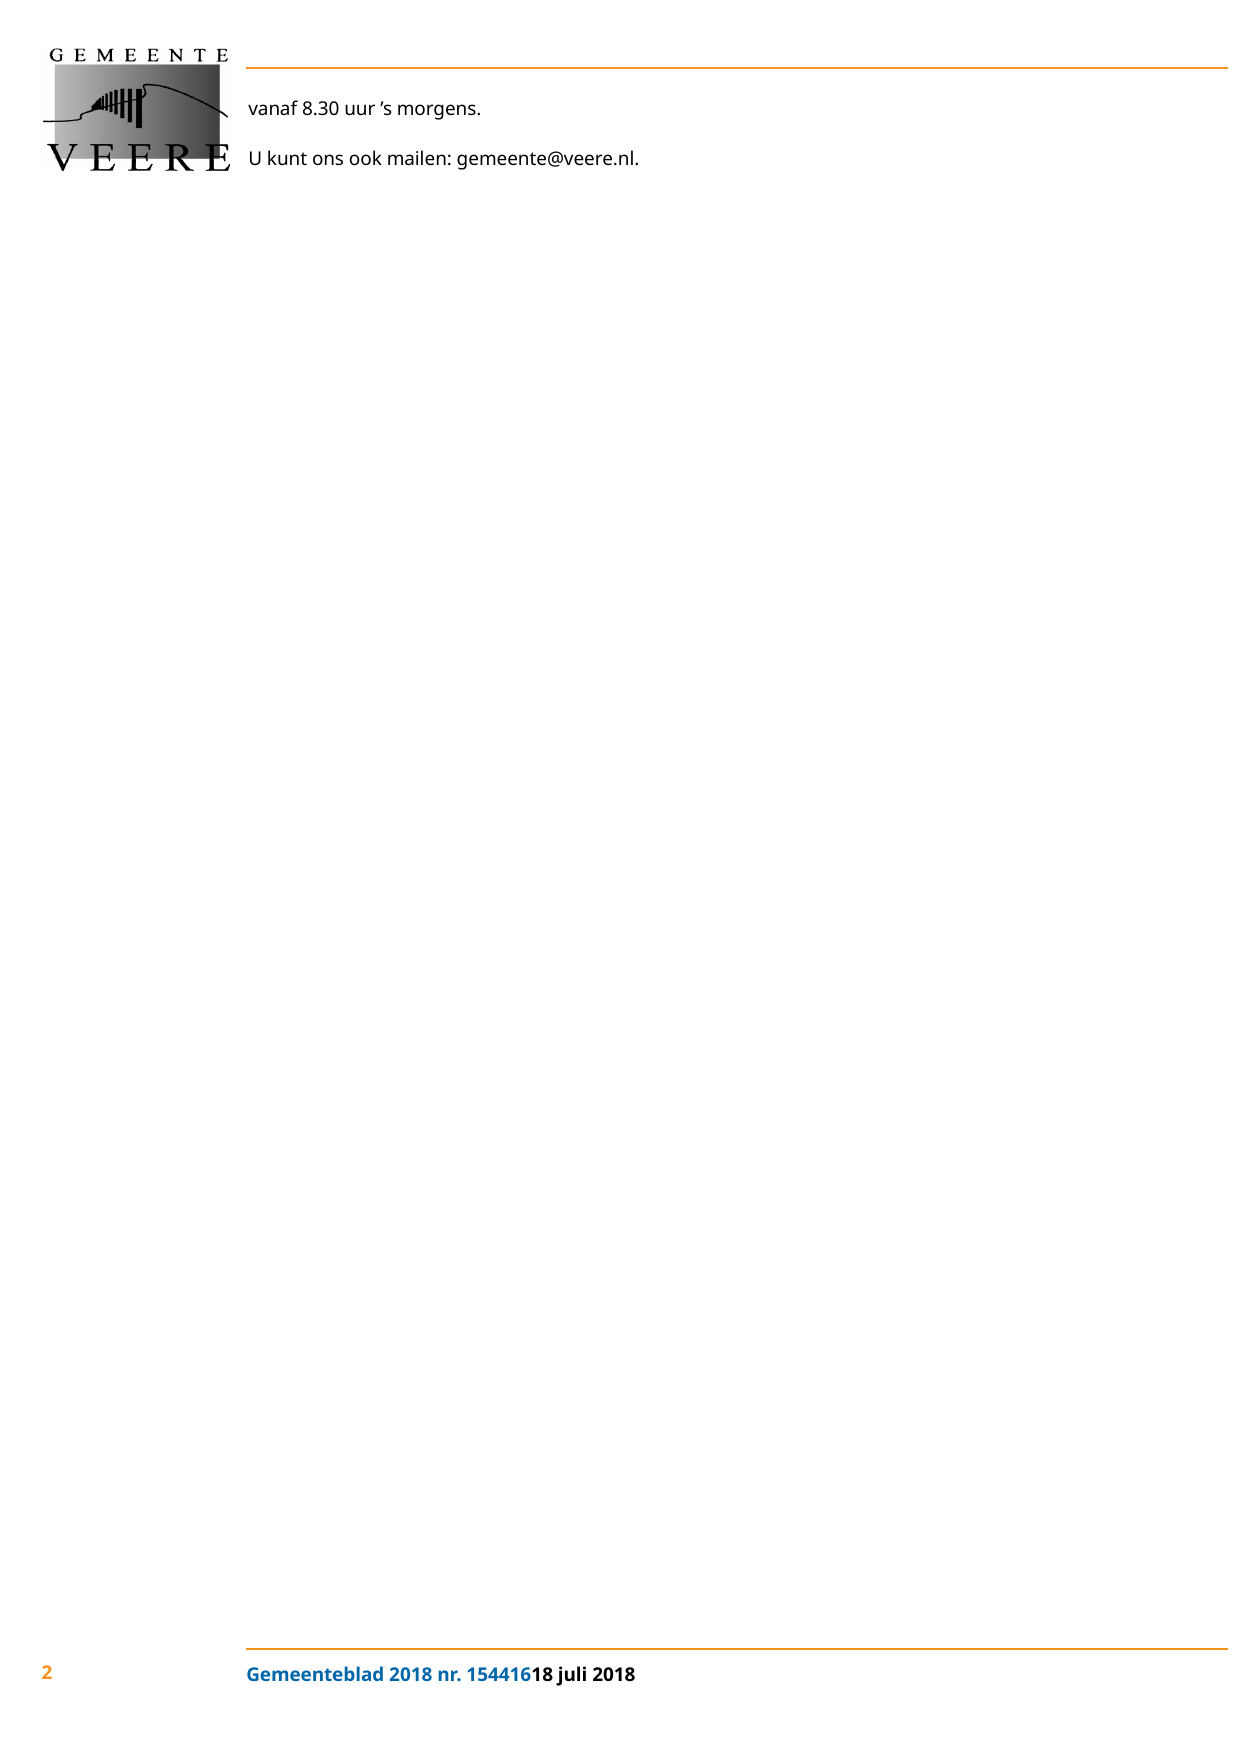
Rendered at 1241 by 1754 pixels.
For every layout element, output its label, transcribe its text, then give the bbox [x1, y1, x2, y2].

text U kunt ons ook mailen: gemeente@veere.nl. [248, 145, 1152, 171]
text vanaf 8.30 uur ’s morgens. [248, 95, 1152, 121]
picture [41, 47, 231, 172]
